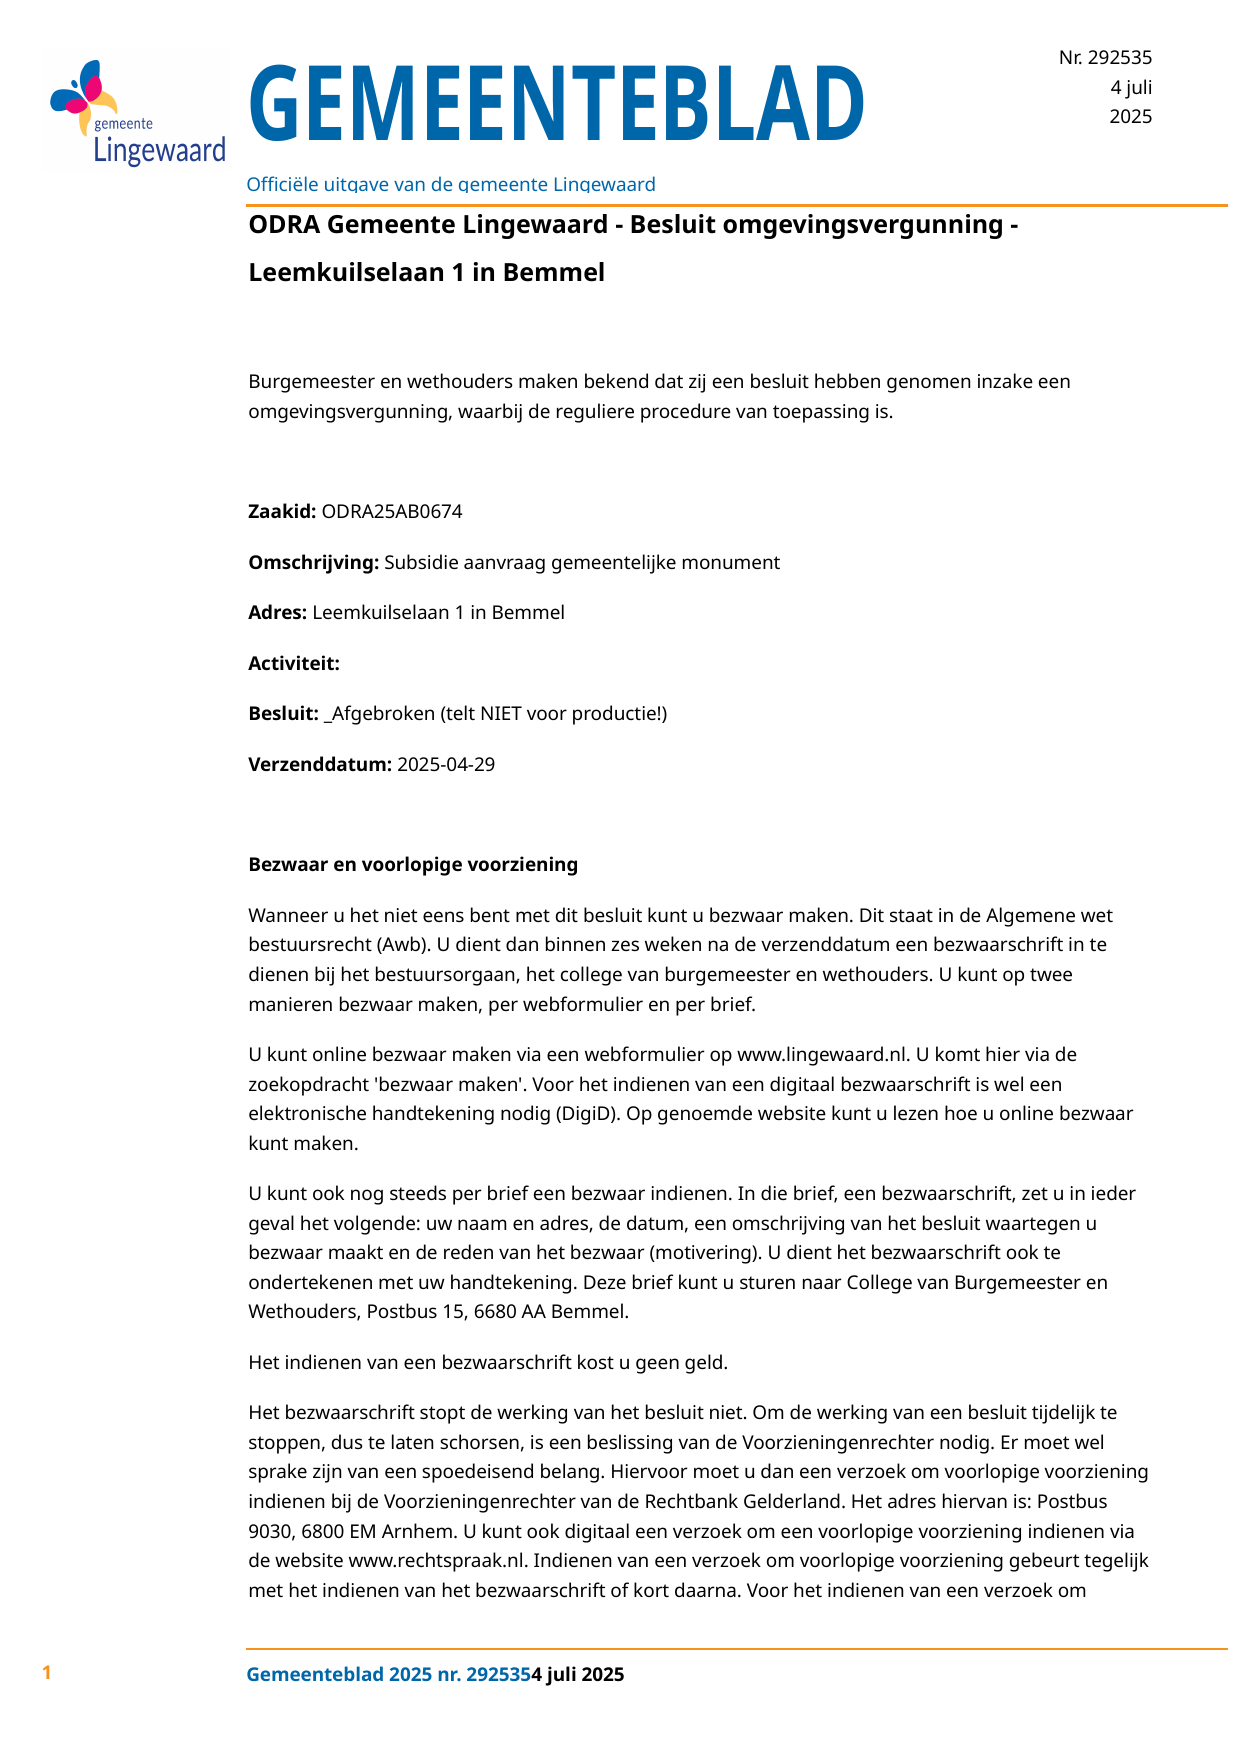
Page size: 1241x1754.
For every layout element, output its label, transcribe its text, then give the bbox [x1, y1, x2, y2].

text Adres: Leemkuilselaan 1 in Bemmel [248, 599, 1152, 625]
text Besluit: _Afgebroken (telt NIET voor productie!) [248, 700, 1152, 726]
text Het indienen van een bezwaarschrift kost u geen geld. [248, 1349, 1152, 1375]
text Verzenddatum: 2025-04-29 [248, 751, 1152, 777]
text ODRA Gemeente Lingewaard - Besluit omgevingsvergunning - Leemkuilselaan 1 in Bemmel [248, 207, 1152, 288]
text U kunt online bezwaar maken via een webformulier op www.lingewaard.nl. U komt hier via de zoekopdracht 'bezwaar maken'. Voor het indienen van een digitaal bezwaarschrift is wel een elektronische handtekening nodig (DigiD). Op genoemde website kunt u lezen hoe u online bezwaar kunt maken. [248, 1041, 1152, 1156]
text Burgemeester en wethouders maken bekend dat zij een besluit hebben genomen inzake een omgevingsvergunning, waarbij de reguliere procedure van toepassing is. [248, 368, 1152, 424]
text Activiteit: [248, 650, 1152, 676]
text Omschrijving: Subsidie aanvraag gemeentelijke monument [248, 549, 1152, 575]
text Zaakid: ODRA25AB0674 [248, 499, 1152, 524]
text Wanneer u het niet eens bent met dit besluit kunt u bezwaar maken. Dit staat in de Algemene wet bestuursrecht (Awb). U dient dan binnen zes weken na de verzenddatum een bezwaarschrift in te dienen bij het bestuursorgaan, het college van burgemeester en wethouders. U kunt op twee manieren bezwaar maken, per webformulier en per brief. [248, 902, 1152, 1017]
text Het bezwaarschrift stopt de werking van het besluit niet. Om de werking van een besluit tijdelijk te stoppen, dus te laten schorsen, is een beslissing van de Voorzieningenrechter nodig. Er moet wel sprake zijn van een spoedeisend belang. Hiervoor moet u dan een verzoek om voorlopige voorziening indienen bij de Voorzieningenrechter van de Rechtbank Gelderland. Het adres hiervan is: Postbus 9030, 6800 EM Arnhem. U kunt ook digitaal een verzoek om een voorlopige voorziening indienen via de website www.rechtspraak.nl. Indienen van een verzoek om voorlopige voorziening gebeurt tegelijk met het indienen van het bezwaarschrift of kort daarna. Voor het indienen van een verzoek om [248, 1399, 1152, 1603]
text U kunt ook nog steeds per brief een bezwaar indienen. In die brief, een bezwaarschrift, zet u in ieder geval het volgende: uw naam en adres, de datum, een omschrijving van het besluit waartegen u bezwaar maakt en de reden van het bezwaar (motivering). U dient het bezwaarschrift ook te ondertekenen met uw handtekening. Deze brief kunt u sturen naar College van Burgemeester en Wethouders, Postbus 15, 6680 AA Bemmel. [248, 1180, 1152, 1324]
text Bezwaar en voorlopige voorziening [248, 852, 1152, 877]
picture [41, 47, 231, 172]
